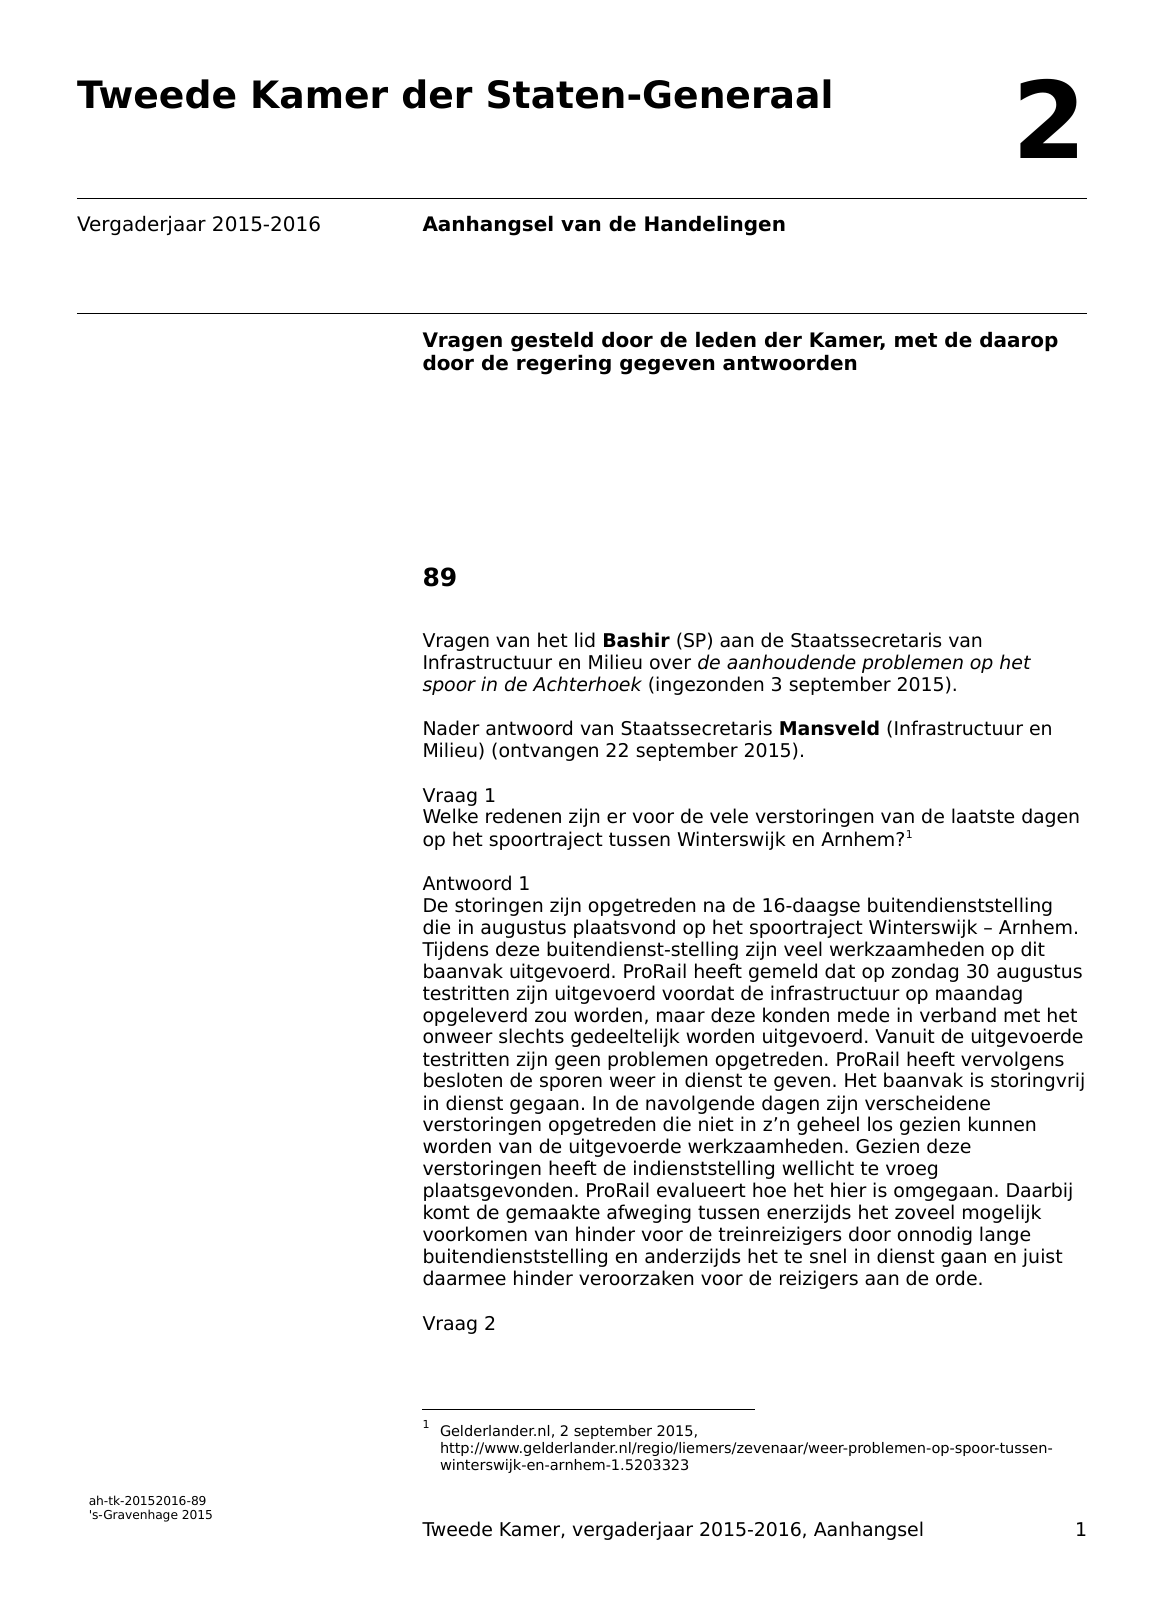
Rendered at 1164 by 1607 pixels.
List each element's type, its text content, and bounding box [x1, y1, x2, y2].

table_cell [77, 314, 422, 375]
text Vraag 2 [422, 1312, 1087, 1334]
text Gelderlander.nl, 2 september 2015, http://www.gelderlander.nl/regio/liemers/zevenaar/weer-problemen-op-spoor-tussen-winterswijk-en-arnhem-1.5203323 [422, 1418, 1087, 1474]
table_cell Vragen gesteld door de leden der Kamer, met de daarop door de regering gegeven antwoorden [422, 314, 1087, 375]
text Vragen van het lid Bashir (SP) aan de Staatssecretaris van Infrastructuur en Milieu over de aanhoudende problemen op het spoor in de Achterhoek (ingezonden 3 september 2015). [422, 630, 1087, 696]
text Antwoord 1 [422, 873, 1087, 894]
table_cell Vergaderjaar 2015-2016 [77, 199, 422, 313]
text Vraag 1 [422, 784, 1087, 806]
table_header Tweede Kamer der Staten-Generaal [77, 59, 886, 198]
text 's-Gravenhage 2015 [88, 1508, 323, 1522]
text De storingen zijn opgetreden na de 16-daagse buitendienststelling die in augustus plaatsvond op het spoortraject Winterswijk – Arnhem. Tijdens deze buitendienst-stelling zijn veel werkzaamheden op dit baanvak uitgevoerd. ProRail heeft gemeld dat op zondag 30 augustus testritten zijn uitgevoerd voordat de infrastructuur op maandag opgeleverd zou worden, maar deze konden mede in verband met het onweer slechts gedeeltelijk worden uitgevoerd. Vanuit de uitgevoerde testritten zijn geen problemen opgetreden. ProRail heeft vervolgens besloten de sporen weer in dienst te geven. Het baanvak is storingvrij in dienst gegaan. In de navolgende dagen zijn verscheidene verstoringen opgetreden die niet in z’n geheel los gezien kunnen worden van de uitgevoerde werkzaamheden. Gezien deze verstoringen heeft de indienststelling wellicht te vroeg plaatsgevonden. ProRail evalueert hoe het hier is omgegaan. Daarbij komt de gemaakte afweging tussen enerzijds het zoveel mogelijk voorkomen van hinder voor de treinreizigers door onnodig lange buitendienststelling en anderzijds het te snel in dienst gaan en juist daarmee hinder veroorzaken voor de reizigers aan de orde. [422, 894, 1087, 1290]
table_cell Aanhangsel van de Handelingen [422, 199, 1087, 313]
text Welke redenen zijn er voor de vele verstoringen van de laatste dagen op het spoortraject tussen Winterswijk en Arnhem? [422, 806, 1087, 850]
table_header 2 [886, 59, 1087, 198]
text ah-tk-20152016-89 [88, 1494, 323, 1508]
text 89 [422, 563, 1087, 592]
text Nader antwoord van Staatssecretaris Mansveld (Infrastructuur en Milieu) (ontvangen 22 september 2015). [422, 718, 1087, 762]
